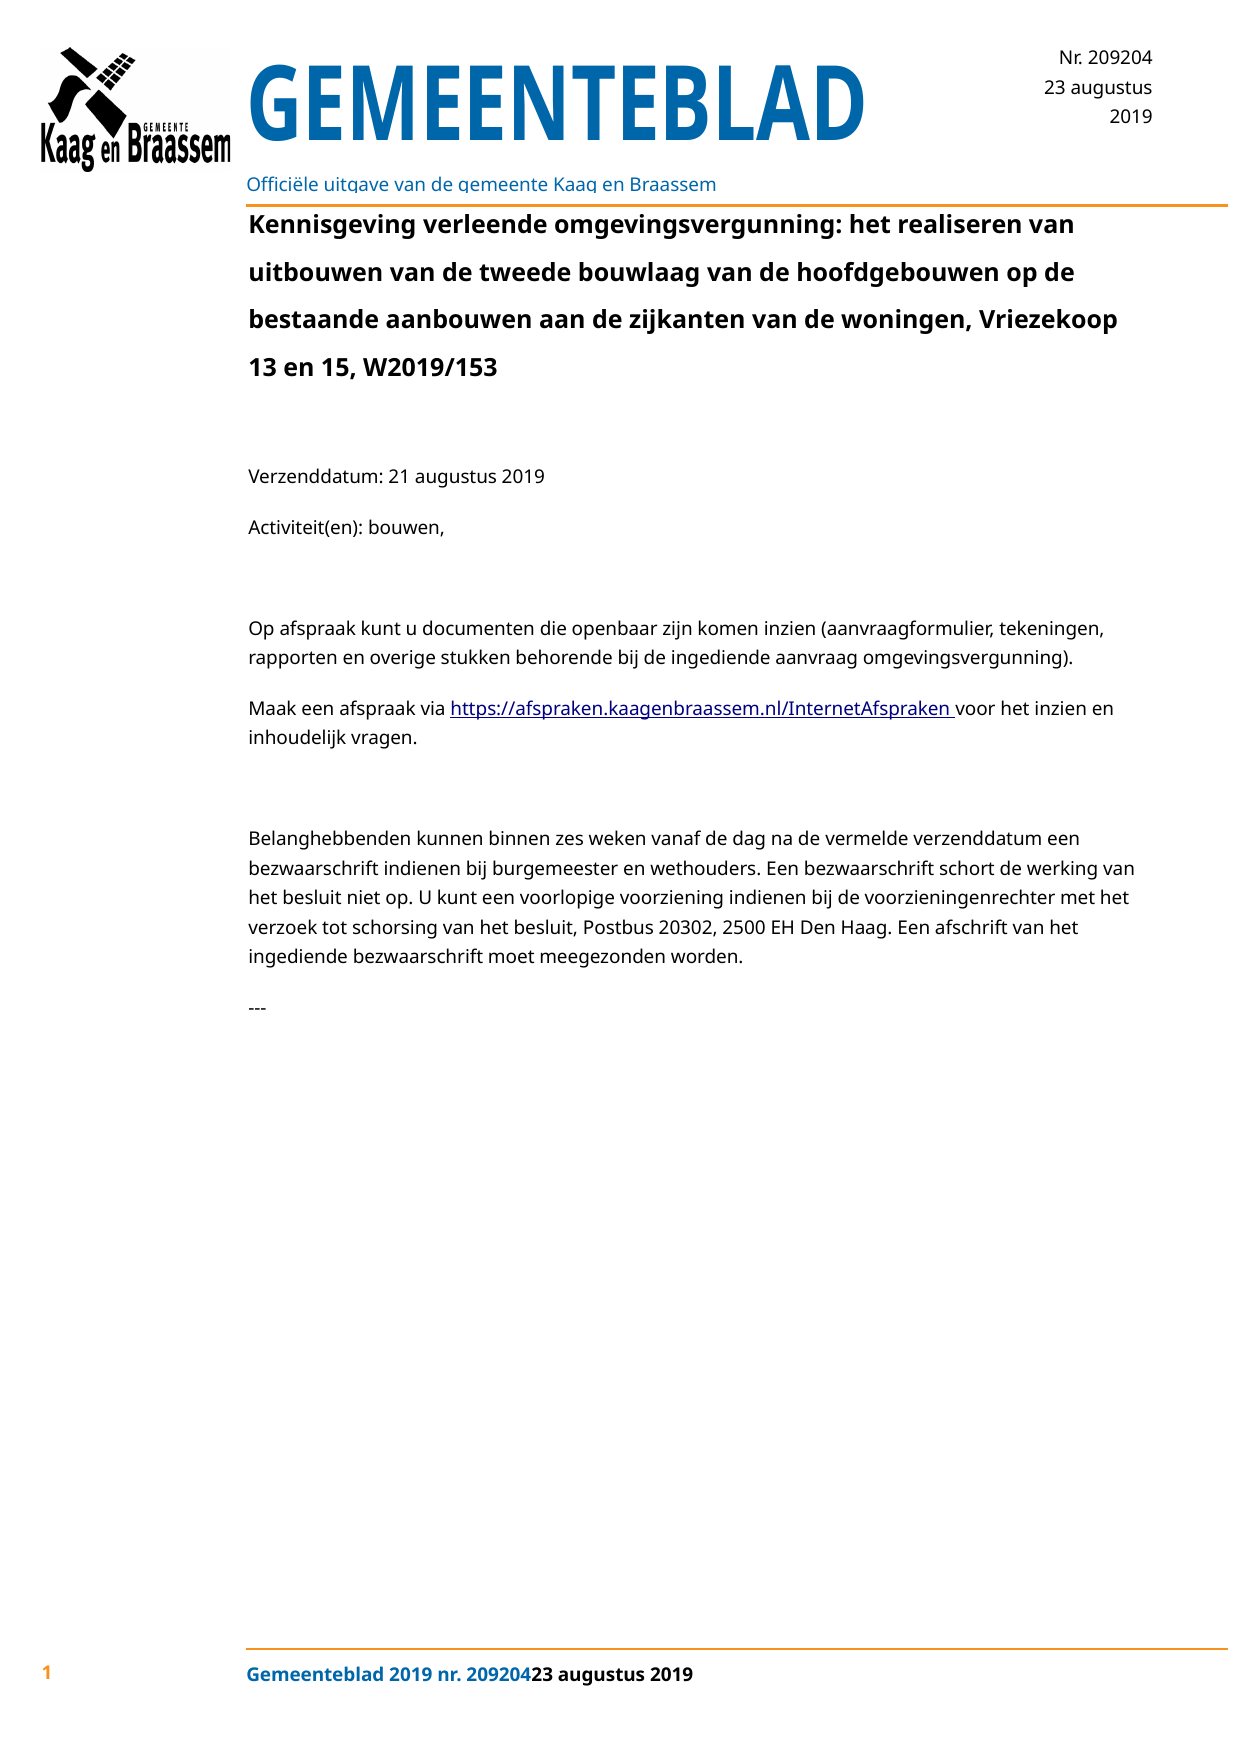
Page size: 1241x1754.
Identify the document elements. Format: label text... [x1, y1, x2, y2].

text Verzenddatum: 21 augustus 2019 [248, 463, 1152, 489]
text Op afspraak kunt u documenten die openbaar zijn komen inzien (aanvraagformulier, tekeningen, rapporten en overige stukken behorende bij de ingediende aanvraag omgevingsvergunning). [248, 615, 1152, 670]
text Belanghebbenden kunnen binnen zes weken vanaf de dag na de vermelde verzenddatum een bezwaarschrift indienen bij burgemeester en wethouders. Een bezwaarschrift schort de werking van het besluit niet op. U kunt een voorlopige voorziening indienen bij de voorzieningenrechter met het verzoek tot schorsing van het besluit, Postbus 20302, 2500 EH Den Haag. Een afschrift van het ingediende bezwaarschrift moet meegezonden worden. [248, 825, 1152, 969]
picture [41, 47, 231, 172]
text Maak een afspraak via https://afspraken.kaagenbraassem.nl/InternetAfspraken voor het inzien en inhoudelijk vragen. [248, 695, 1152, 750]
text --- [248, 994, 1152, 1020]
text Activiteit(en): bouwen, [248, 514, 1152, 540]
text Kennisgeving verleende omgevingsvergunning: het realiseren van uitbouwen van de tweede bouwlaag van de hoofdgebouwen op de bestaande aanbouwen aan de zijkanten van de woningen, Vriezekoop 13 en 15, W2019/153 [248, 207, 1152, 384]
